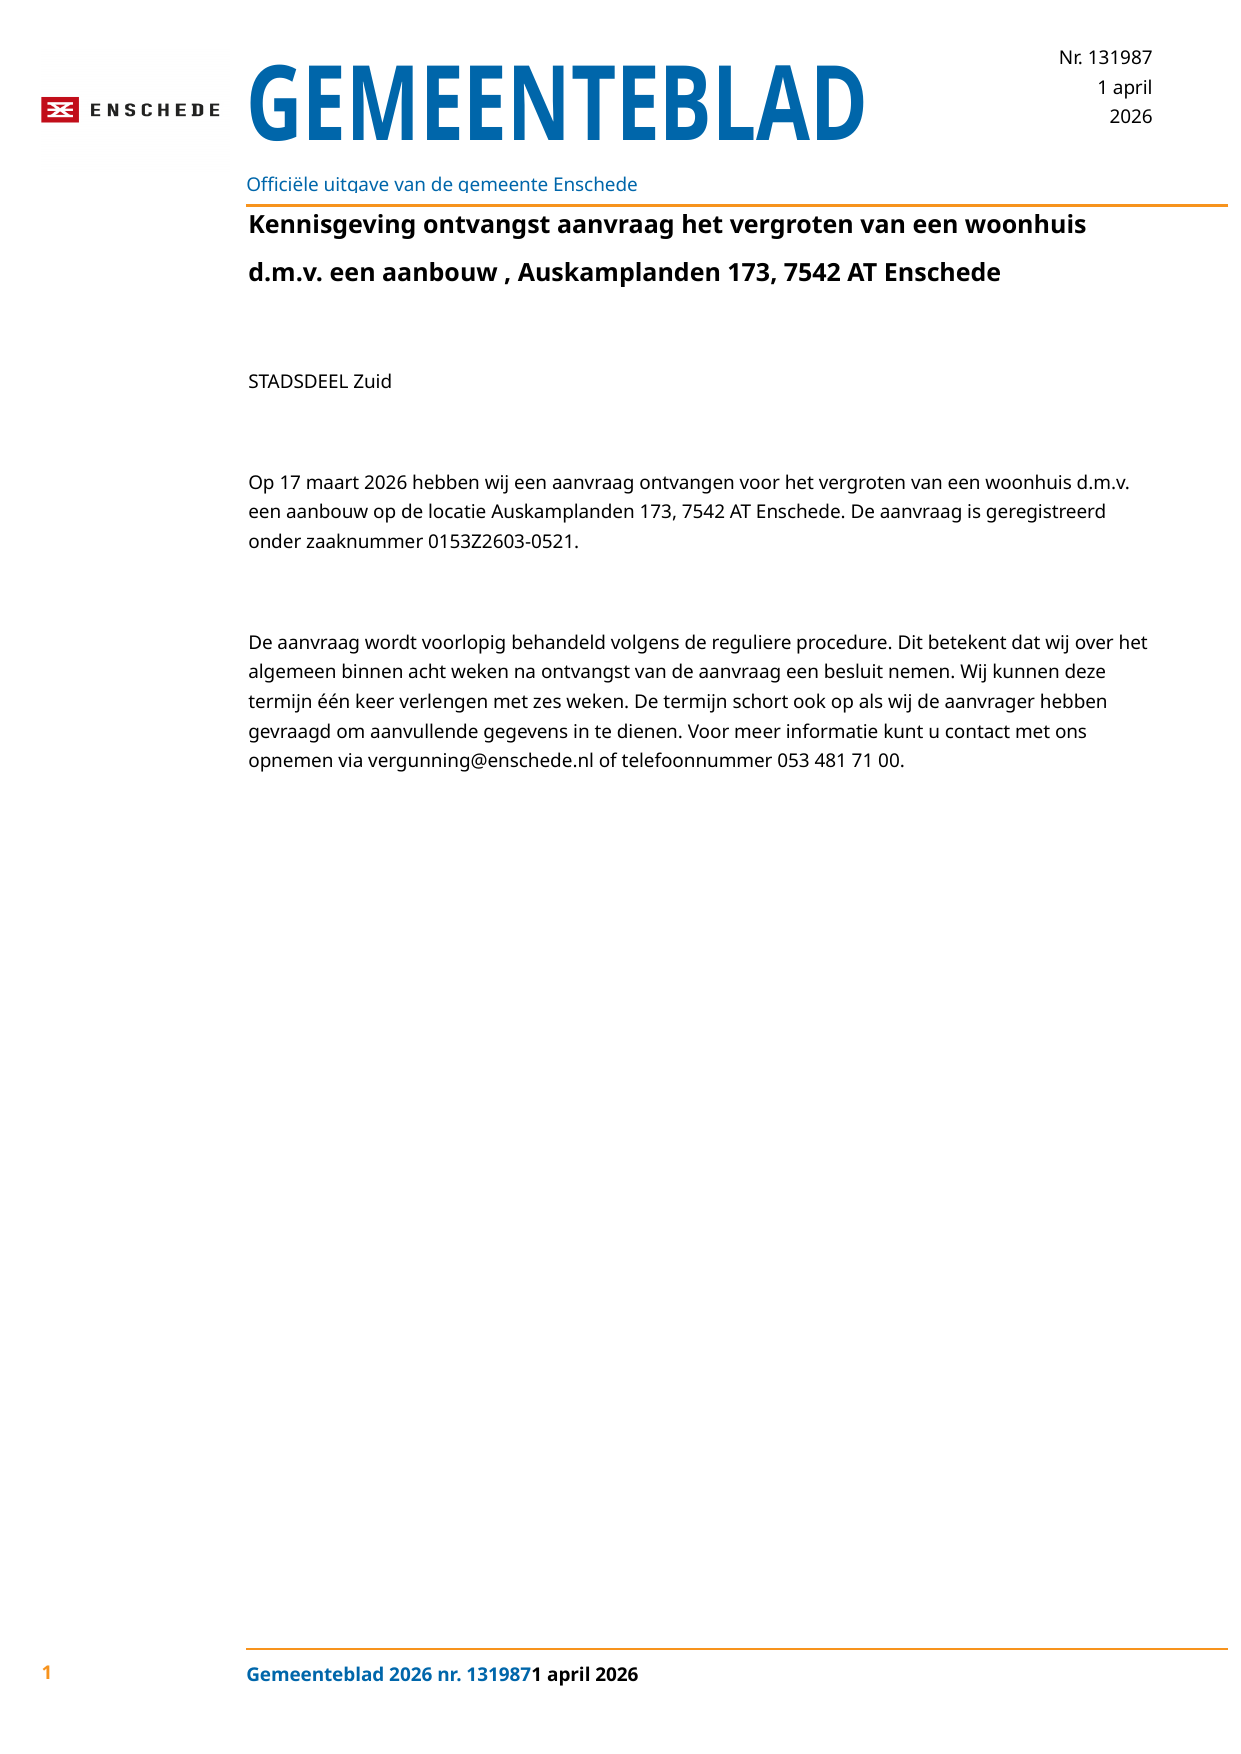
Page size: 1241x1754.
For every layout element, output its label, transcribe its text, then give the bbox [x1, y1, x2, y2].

text Kennisgeving ontvangst aanvraag het vergroten van een woonhuis d.m.v. een aanbouw , Auskamplanden 173, 7542 AT Enschede [248, 207, 1152, 288]
text Op 17 maart 2026 hebben wij een aanvraag ontvangen voor het vergroten van een woonhuis d.m.v. een aanbouw op de locatie Auskamplanden 173, 7542 AT Enschede. De aanvraag is geregistreerd onder zaaknummer 0153Z2603-0521. [248, 469, 1152, 554]
text STADSDEEL Zuid [248, 368, 1152, 394]
text De aanvraag wordt voorlopig behandeld volgens de reguliere procedure. Dit betekent dat wij over het algemeen binnen acht weken na ontvangst van de aanvraag een besluit nemen. Wij kunnen deze termijn één keer verlengen met zes weken. De termijn schort ook op als wij de aanvrager hebben gevraagd om aanvullende gegevens in te dienen. Voor meer informatie kunt u contact met ons opnemen via vergunning@enschede.nl of telefoonnummer 053 481 71 00. [248, 629, 1152, 773]
picture [41, 47, 231, 172]
